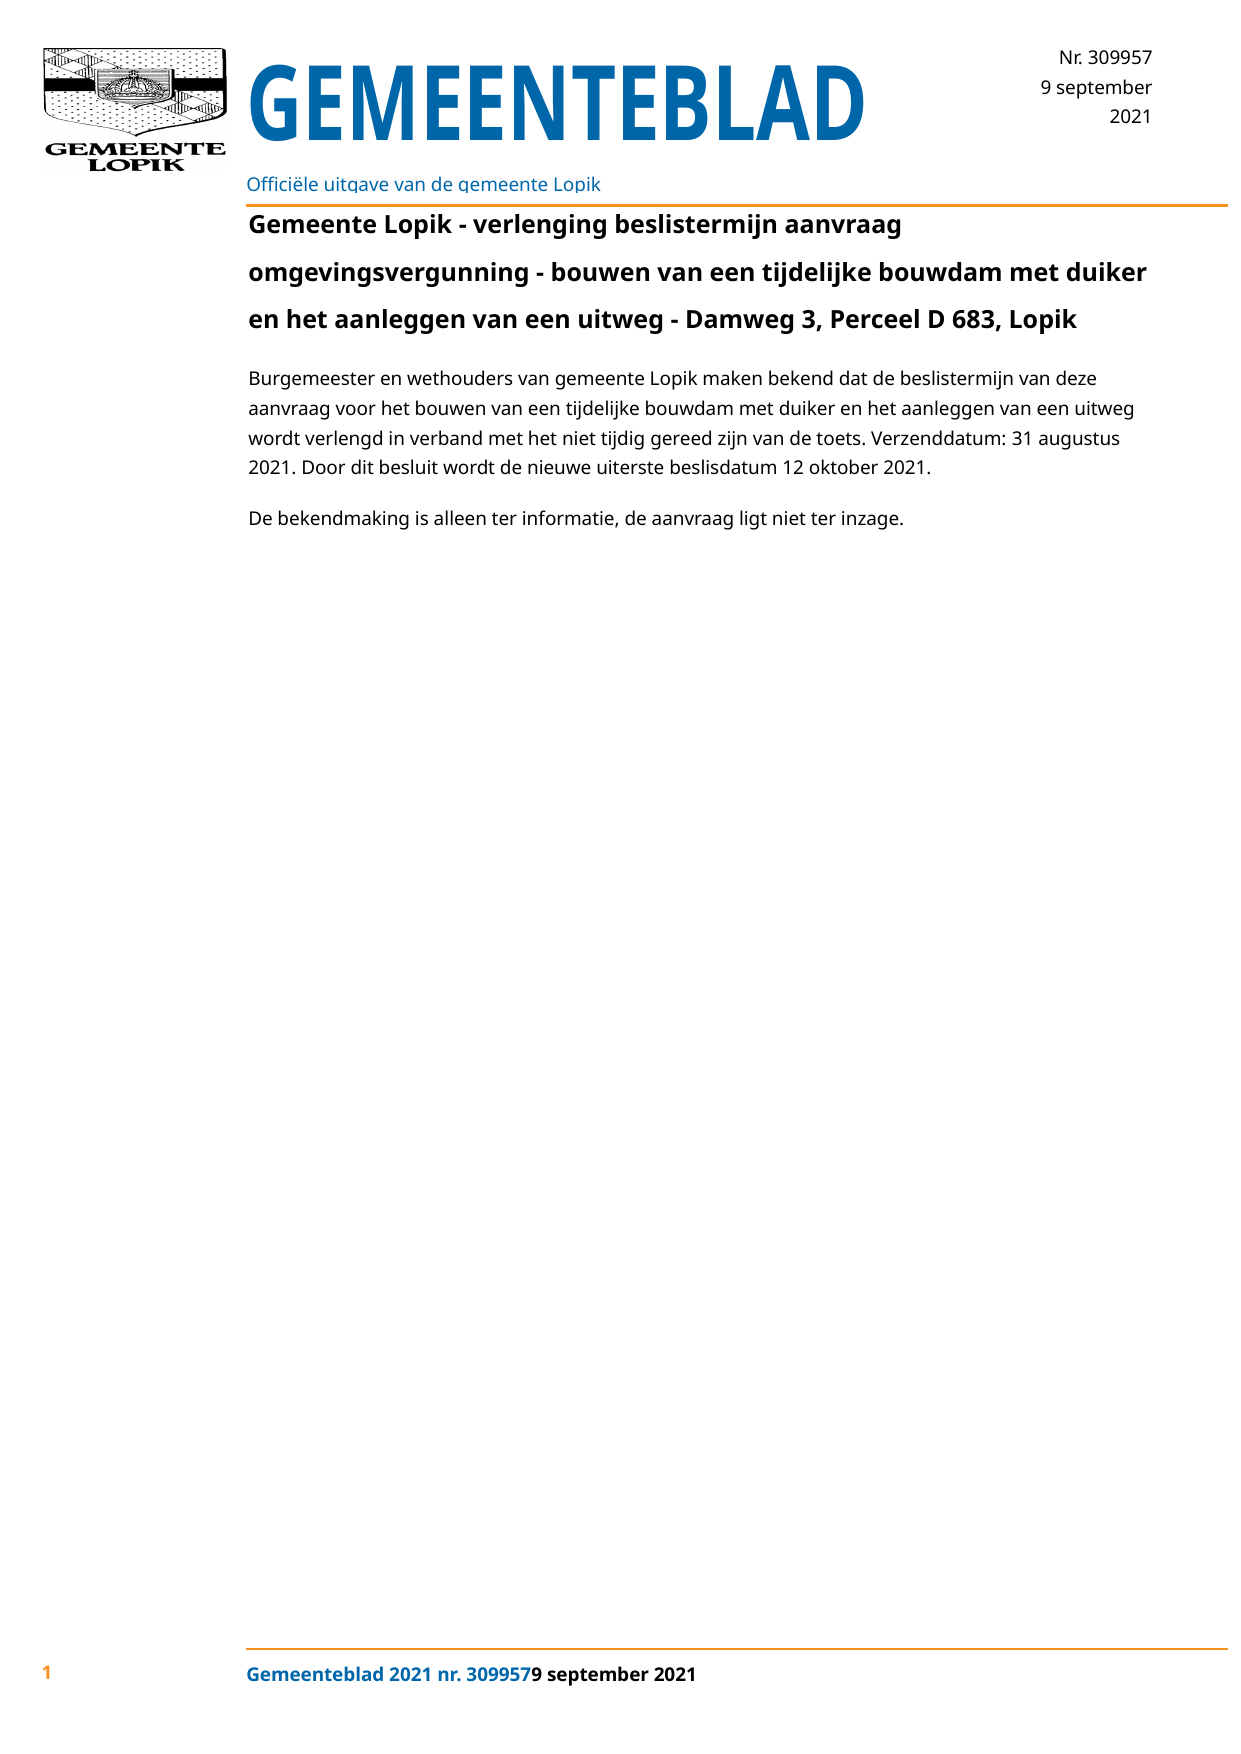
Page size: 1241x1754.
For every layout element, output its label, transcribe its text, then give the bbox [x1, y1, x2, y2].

text Burgemeester en wethouders van gemeente Lopik maken bekend dat de beslistermijn van deze aanvraag voor het bouwen van een tijdelijke bouwdam met duiker en het aanleggen van een uitweg wordt verlengd in verband met het niet tijdig gereed zijn van de toets. Verzenddatum: 31 augustus 2021. Door dit besluit wordt de nieuwe uiterste beslisdatum 12 oktober 2021. [248, 366, 1152, 480]
text De bekendmaking is alleen ter informatie, de aanvraag ligt niet ter inzage. [248, 505, 1152, 530]
picture [41, 47, 231, 172]
text Gemeente Lopik - verlenging beslistermijn aanvraag omgevingsvergunning - bouwen van een tijdelijke bouwdam met duiker en het aanleggen van een uitweg - Damweg 3, Perceel D 683, Lopik [248, 207, 1152, 336]
